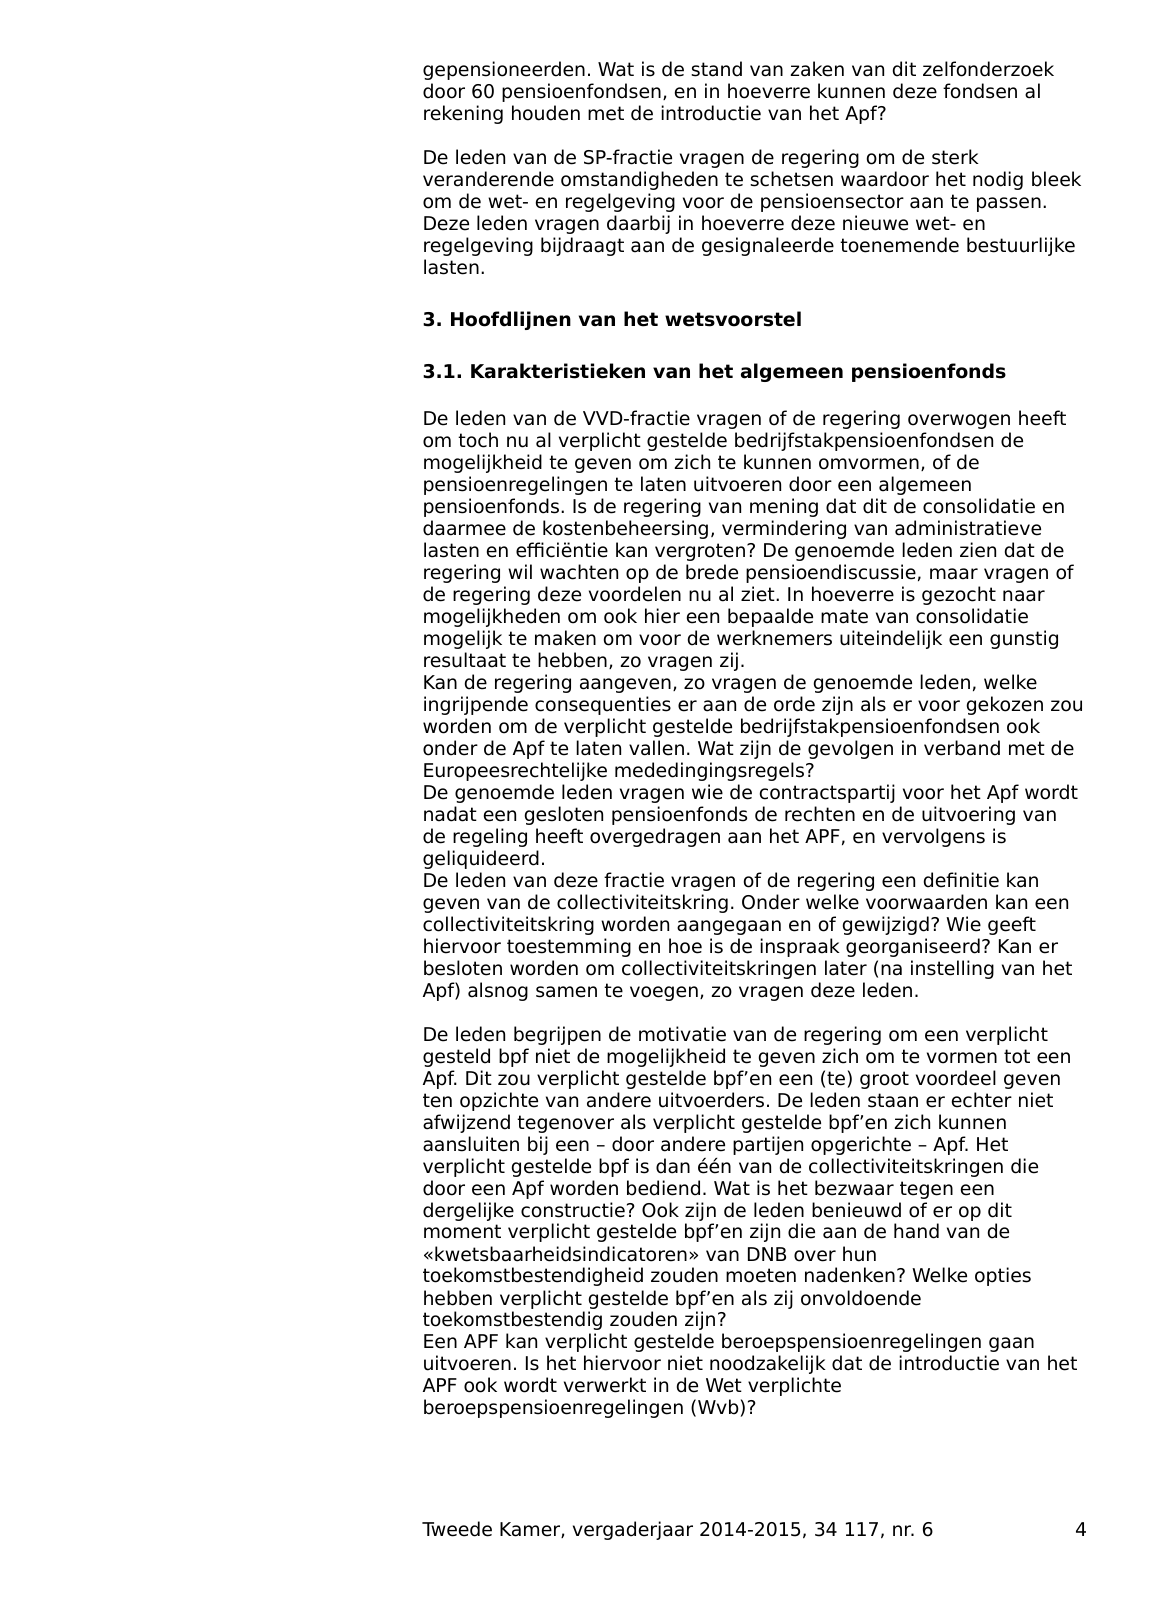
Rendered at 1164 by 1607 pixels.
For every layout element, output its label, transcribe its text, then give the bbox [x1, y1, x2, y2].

subtitle 3.1. Karakteristieken van het algemeen pensioenfonds [422, 361, 1087, 383]
text De leden van deze fractie vragen of de regering een definitie kan geven van de collectiviteitskring. Onder welke voorwaarden kan een collectiviteitskring worden aangegaan en of gewijzigd? Wie geeft hiervoor toestemming en hoe is de inspraak georganiseerd? Kan er besloten worden om collectiviteitskringen later (na instelling van het Apf) alsnog samen te voegen, zo vragen deze leden. [422, 869, 1087, 1001]
text Kan de regering aangeven, zo vragen de genoemde leden, welke ingrijpende consequenties er aan de orde zijn als er voor gekozen zou worden om de verplicht gestelde bedrijfstakpensioenfondsen ook onder de Apf te laten vallen. Wat zijn de gevolgen in verband met de Europeesrechtelijke mededingingsregels? [422, 672, 1087, 782]
text Een APF kan verplicht gestelde beroepspensioenregelingen gaan uitvoeren. Is het hiervoor niet noodzakelijk dat de introductie van het APF ook wordt verwerkt in de Wet verplichte beroepspensioenregelingen (Wvb)? [422, 1331, 1087, 1419]
text De genoemde leden vragen wie de contractspartij voor het Apf wordt nadat een gesloten pensioenfonds de rechten en de uitvoering van de regeling heeft overgedragen aan het APF, en vervolgens is geliquideerd. [422, 782, 1087, 869]
text De leden van de SP-fractie vragen de regering om de sterk veranderende omstandigheden te schetsen waardoor het nodig bleek om de wet- en regelgeving voor de pensioensector aan te passen. Deze leden vragen daarbij in hoeverre deze nieuwe wet- en regelgeving bijdraagt aan de gesignaleerde toenemende bestuurlijke lasten. [422, 147, 1087, 279]
subtitle 3. Hoofdlijnen van het wetsvoorstel [422, 309, 1087, 331]
text De leden begrijpen de motivatie van de regering om een verplicht gesteld bpf niet de mogelijkheid te geven zich om te vormen tot een Apf. Dit zou verplicht gestelde bpf’en een (te) groot voordeel geven ten opzichte van andere uitvoerders. De leden staan er echter niet afwijzend tegenover als verplicht gestelde bpf’en zich kunnen aansluiten bij een – door andere partijen opgerichte – Apf. Het verplicht gestelde bpf is dan één van de collectiviteitskringen die door een Apf worden bediend. Wat is het bezwaar tegen een dergelijke constructie? Ook zijn de leden benieuwd of er op dit moment verplicht gestelde bpf’en zijn die aan de hand van de «kwetsbaarheidsindicatoren» van DNB over hun toekomstbestendigheid zouden moeten nadenken? Welke opties hebben verplicht gestelde bpf’en als zij onvoldoende toekomstbestendig zouden zijn? [422, 1024, 1087, 1331]
text De leden van de VVD-fractie vragen of de regering overwogen heeft om toch nu al verplicht gestelde bedrijfstakpensioenfondsen de mogelijkheid te geven om zich te kunnen omvormen, of de pensioenregelingen te laten uitvoeren door een algemeen pensioenfonds. Is de regering van mening dat dit de consolidatie en daarmee de kostenbeheersing, vermindering van administratieve lasten en efficiëntie kan vergroten? De genoemde leden zien dat de regering wil wachten op de brede pensioendiscussie, maar vragen of de regering deze voordelen nu al ziet. In hoeverre is gezocht naar mogelijkheden om ook hier een bepaalde mate van consolidatie mogelijk te maken om voor de werknemers uiteindelijk een gunstig resultaat te hebben, zo vragen zij. [422, 408, 1087, 672]
text gepensioneerden. Wat is de stand van zaken van dit zelfonderzoek door 60 pensioenfondsen, en in hoeverre kunnen deze fondsen al rekening houden met de introductie van het Apf? [422, 59, 1087, 125]
